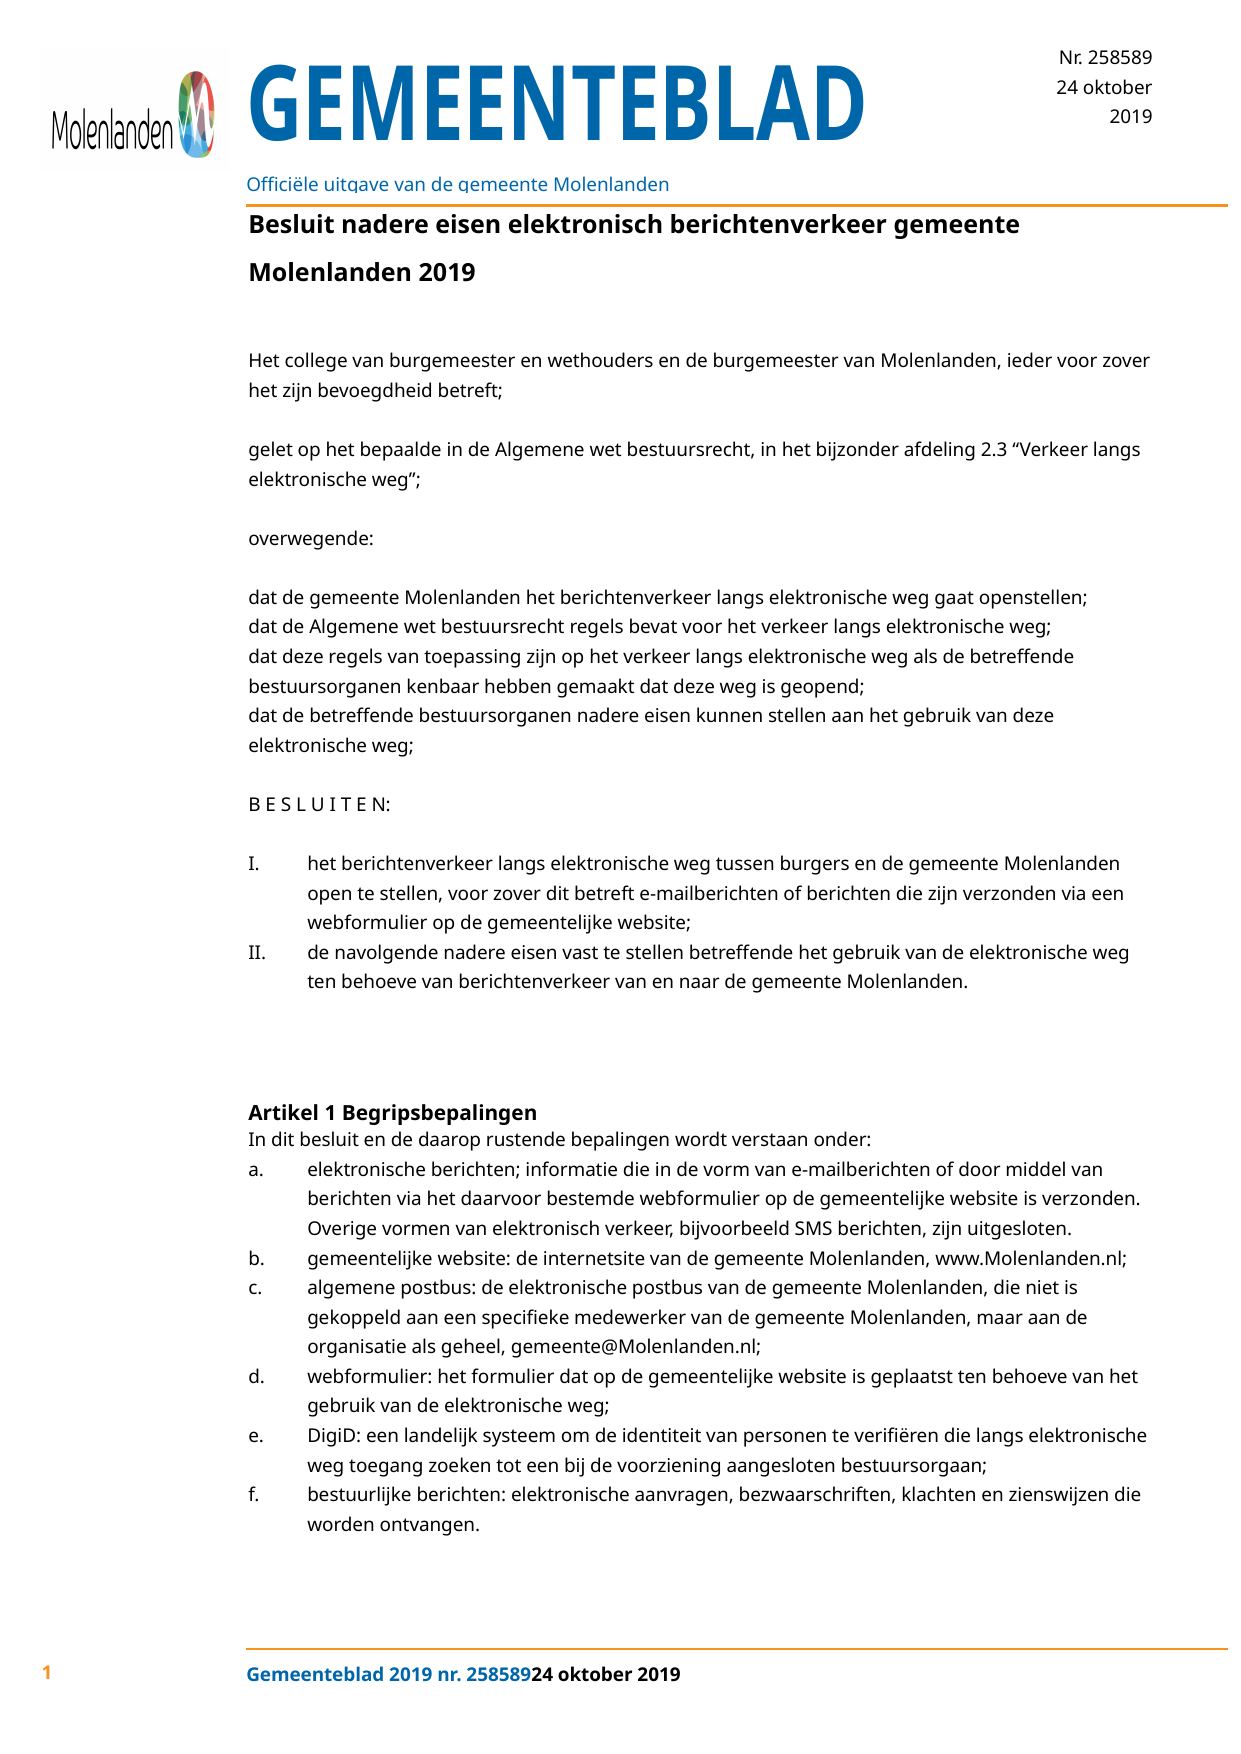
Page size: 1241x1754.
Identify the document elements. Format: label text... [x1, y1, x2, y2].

list algemene postbus: de elektronische postbus van de gemeente Molenlanden, die niet is gekoppeld aan een specifieke medewerker van de gemeente Molenlanden, maar aan de organisatie als geheel, gemeente@Molenlanden.nl; [248, 1274, 1152, 1359]
text dat deze regels van toepassing zijn op het verkeer langs elektronische weg als de betreffende bestuursorganen kenbaar hebben gemaakt dat deze weg is geopend; [248, 643, 1152, 699]
text Het college van burgemeester en wethouders en de burgemeester van Molenlanden, ieder voor zover het zijn bevoegdheid betreft; [248, 347, 1152, 403]
text Artikel 1 Begripsbepalingen [248, 1098, 1152, 1126]
text gelet op het bepaalde in de Algemene wet bestuursrecht, in het bijzonder afdeling 2.3 “Verkeer langs elektronische weg”; [248, 436, 1152, 492]
list de navolgende nadere eisen vast te stellen betreffende het gebruik van de elektronische weg ten behoeve van berichtenverkeer van en naar de gemeente Molenlanden. [248, 939, 1152, 994]
text In dit besluit en de daarop rustende bepalingen wordt verstaan onder: [248, 1126, 1152, 1152]
text dat de gemeente Molenlanden het berichtenverkeer langs elektronische weg gaat openstellen; [248, 584, 1152, 610]
list het berichtenverkeer langs elektronische weg tussen burgers en de gemeente Molenlanden open te stellen, voor zover dit betreft e-mailberichten of berichten die zijn verzonden via een webformulier op de gemeentelijke website; [248, 850, 1152, 935]
text Besluit nadere eisen elektronisch berichtenverkeer gemeente Molenlanden 2019 [248, 207, 1152, 288]
text dat de Algemene wet bestuursrecht regels bevat voor het verkeer langs elektronische weg; [248, 614, 1152, 639]
list elektronische berichten; informatie die in de vorm van e-mailberichten of door middel van berichten via het daarvoor bestemde webformulier op de gemeentelijke website is verzonden. Overige vormen van elektronisch verkeer, bijvoorbeeld SMS berichten, zijn uitgesloten. [248, 1156, 1152, 1241]
list gemeentelijke website: de internetsite van de gemeente Molenlanden, www.Molenlanden.nl; [248, 1245, 1152, 1271]
list bestuurlijke berichten: elektronische aanvragen, bezwaarschriften, klachten en zienswijzen die worden ontvangen. [248, 1481, 1152, 1537]
list webformulier: het formulier dat op de gemeentelijke website is geplaatst ten behoeve van het gebruik van de elektronische weg; [248, 1363, 1152, 1418]
text B E S L U I T E N: [248, 791, 1152, 817]
picture [41, 47, 231, 172]
text dat de betreffende bestuursorganen nadere eisen kunnen stellen aan het gebruik van deze elektronische weg; [248, 702, 1152, 758]
list DigiD: een landelijk systeem om de identiteit van personen te verifiëren die langs elektronische weg toegang zoeken tot een bij de voorziening aangesloten bestuursorgaan; [248, 1422, 1152, 1478]
text overwegende: [248, 525, 1152, 551]
